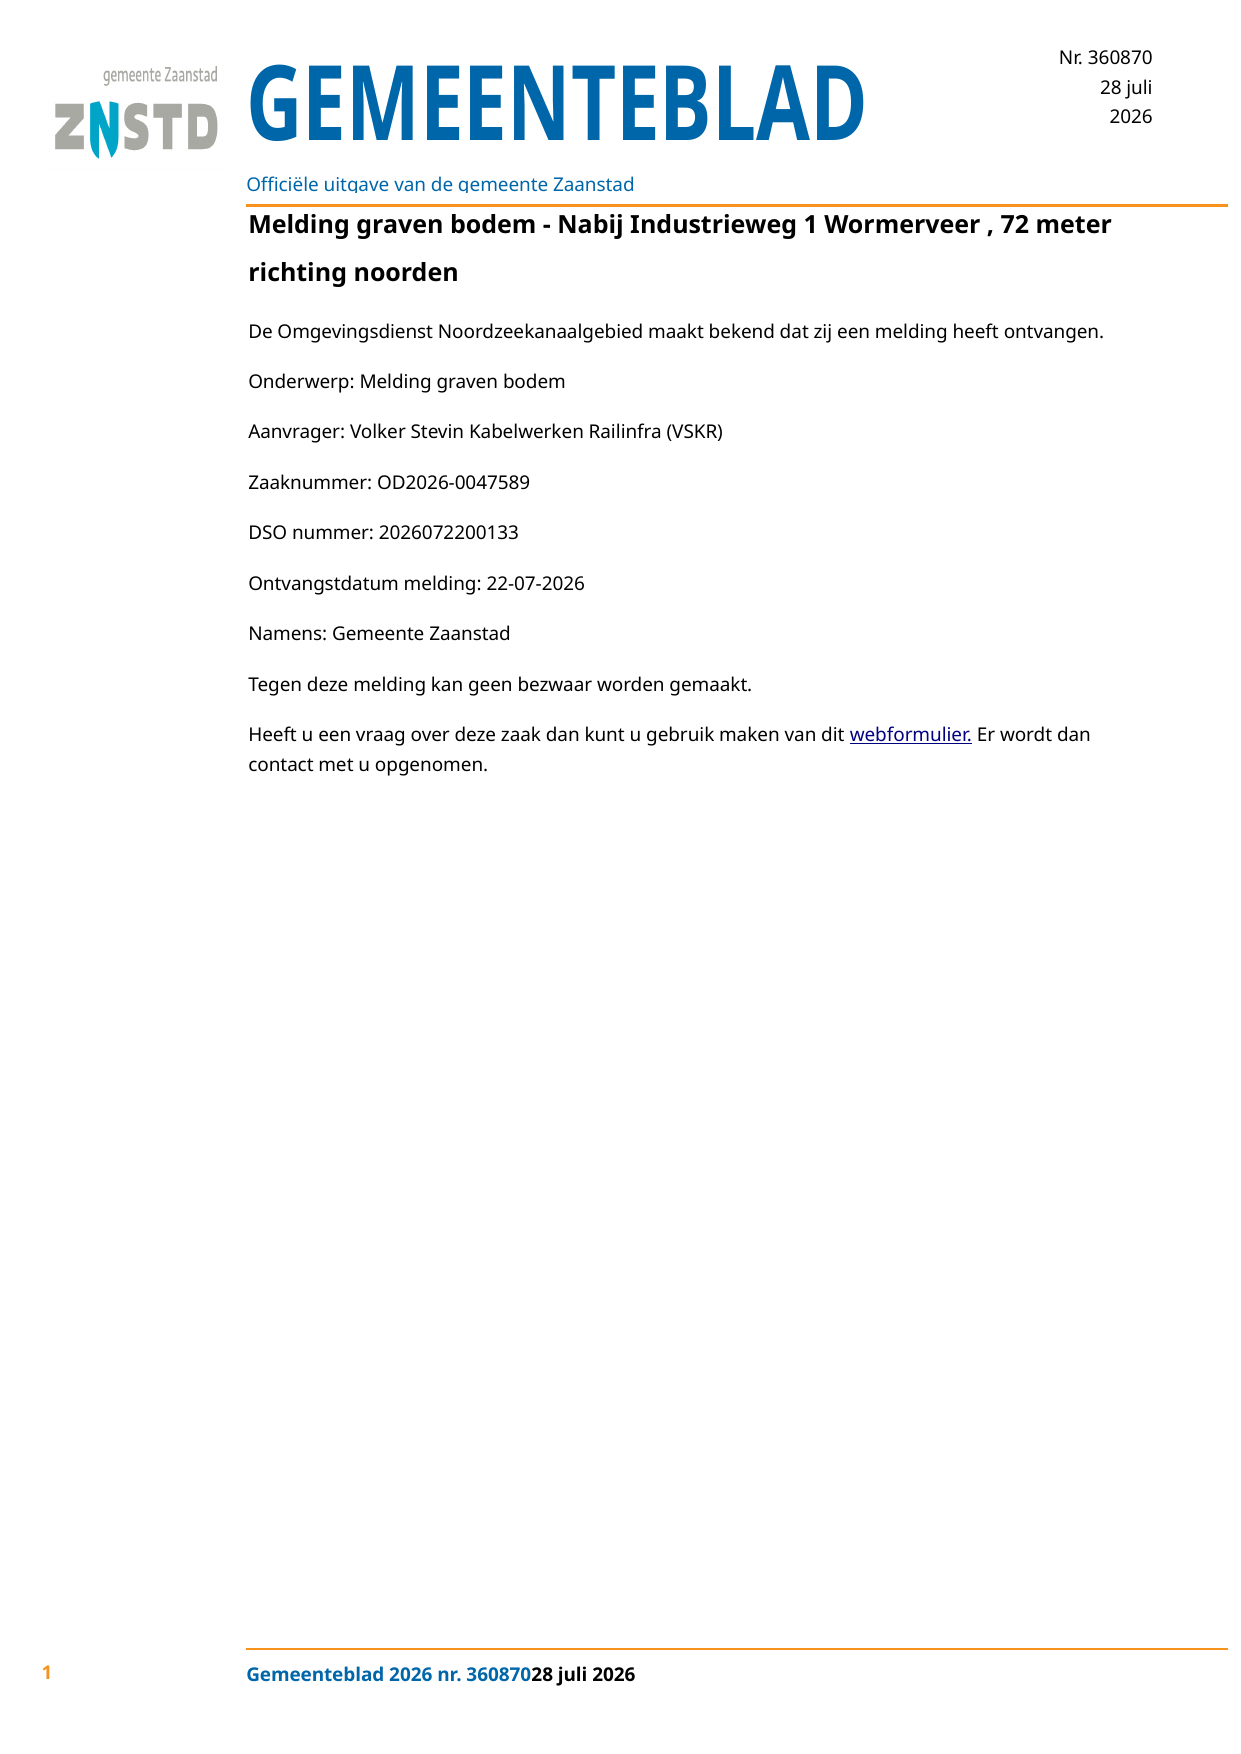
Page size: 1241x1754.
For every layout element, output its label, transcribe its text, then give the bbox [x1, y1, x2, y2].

text Tegen deze melding kan geen bezwaar worden gemaakt. [248, 671, 1152, 697]
text Namens: Gemeente Zaanstad [248, 620, 1152, 646]
text De Omgevingsdienst Noordzeekanaalgebied maakt bekend dat zij een melding heeft ontvangen. [248, 318, 1152, 344]
text Onderwerp: Melding graven bodem [248, 368, 1152, 394]
text Zaaknummer: OD2026-0047589 [248, 469, 1152, 495]
text Heeft u een vraag over deze zaak dan kunt u gebruik maken van dit webformulier. Er wordt dan contact met u opgenomen. [248, 721, 1152, 777]
text Ontvangstdatum melding: 22-07-2026 [248, 570, 1152, 596]
text Melding graven bodem - Nabij Industrieweg 1 Wormerveer , 72 meter richting noorden [248, 207, 1152, 288]
text DSO nummer: 2026072200133 [248, 519, 1152, 545]
text Aanvrager: Volker Stevin Kabelwerken Railinfra (VSKR) [248, 419, 1152, 444]
picture [41, 47, 231, 172]
